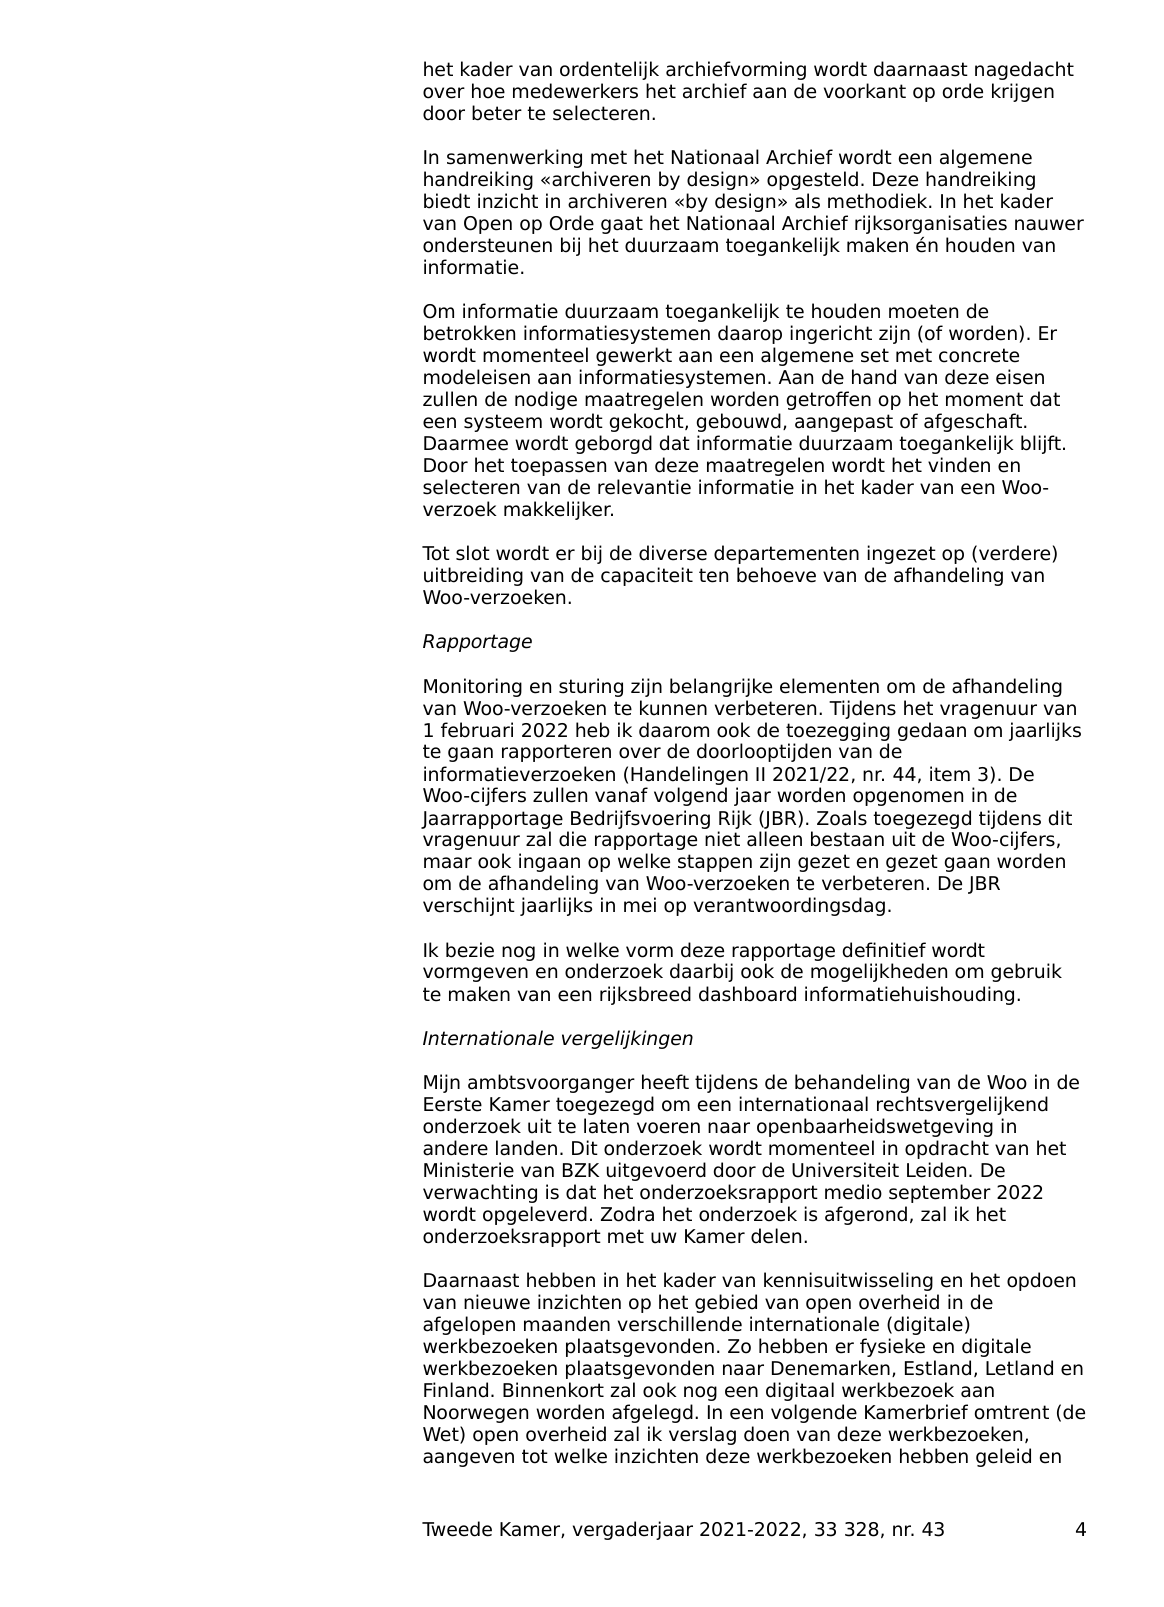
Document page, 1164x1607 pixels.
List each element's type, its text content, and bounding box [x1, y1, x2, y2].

text Daarnaast hebben in het kader van kennisuitwisseling en het opdoen van nieuwe inzichten op het gebied van open overheid in de afgelopen maanden verschillende internationale (digitale) werkbezoeken plaatsgevonden. Zo hebben er fysieke en digitale werkbezoeken plaatsgevonden naar Denemarken, Estland, Letland en Finland. Binnenkort zal ook nog een digitaal werkbezoek aan Noorwegen worden afgelegd. In een volgende Kamerbrief omtrent (de Wet) open overheid zal ik verslag doen van deze werkbezoeken, aangeven tot welke inzichten deze werkbezoeken hebben geleid en [422, 1270, 1087, 1468]
text Monitoring en sturing zijn belangrijke elementen om de afhandeling van Woo-verzoeken te kunnen verbeteren. Tijdens het vragenuur van 1 februari 2022 heb ik daarom ook de toezegging gedaan om jaarlijks te gaan rapporteren over de doorlooptijden van de informatieverzoeken (Handelingen II 2021/22, nr. 44, item 3). De Woo-cijfers zullen vanaf volgend jaar worden opgenomen in de Jaarrapportage Bedrijfsvoering Rijk (JBR). Zoals toegezegd tijdens dit vragenuur zal die rapportage niet alleen bestaan uit de Woo-cijfers, maar ook ingaan op welke stappen zijn gezet en gezet gaan worden om de afhandeling van Woo-verzoeken te verbeteren. De JBR verschijnt jaarlijks in mei op verantwoordingsdag. [422, 676, 1087, 917]
text Tot slot wordt er bij de diverse departementen ingezet op (verdere) uitbreiding van de capaciteit ten behoeve van de afhandeling van Woo-verzoeken. [422, 543, 1087, 609]
text het kader van ordentelijk archiefvorming wordt daarnaast nagedacht over hoe medewerkers het archief aan de voorkant op orde krijgen door beter te selecteren. [422, 59, 1087, 125]
text Ik bezie nog in welke vorm deze rapportage definitief wordt vormgeven en onderzoek daarbij ook de mogelijkheden om gebruik te maken van een rijksbreed dashboard informatiehuishouding. [422, 939, 1087, 1005]
text Om informatie duurzaam toegankelijk te houden moeten de betrokken informatiesystemen daarop ingericht zijn (of worden). Er wordt momenteel gewerkt aan een algemene set met concrete modeleisen aan informatiesystemen. Aan de hand van deze eisen zullen de nodige maatregelen worden getroffen op het moment dat een systeem wordt gekocht, gebouwd, aangepast of afgeschaft. Daarmee wordt geborgd dat informatie duurzaam toegankelijk blijft. Door het toepassen van deze maatregelen wordt het vinden en selecteren van de relevantie informatie in het kader van een Woo-verzoek makkelijker. [422, 301, 1087, 521]
text Mijn ambtsvoorganger heeft tijdens de behandeling van de Woo in de Eerste Kamer toegezegd om een internationaal rechtsvergelijkend onderzoek uit te laten voeren naar openbaarheidswetgeving in andere landen. Dit onderzoek wordt momenteel in opdracht van het Ministerie van BZK uitgevoerd door de Universiteit Leiden. De verwachting is dat het onderzoeksrapport medio september 2022 wordt opgeleverd. Zodra het onderzoek is afgerond, zal ik het onderzoeksrapport met uw Kamer delen. [422, 1072, 1087, 1248]
subtitle Rapportage [422, 631, 1087, 653]
subtitle Internationale vergelijkingen [422, 1028, 1087, 1049]
text In samenwerking met het Nationaal Archief wordt een algemene handreiking «archiveren by design» opgesteld. Deze handreiking biedt inzicht in archiveren «by design» als methodiek. In het kader van Open op Orde gaat het Nationaal Archief rijksorganisaties nauwer ondersteunen bij het duurzaam toegankelijk maken én houden van informatie. [422, 147, 1087, 279]
